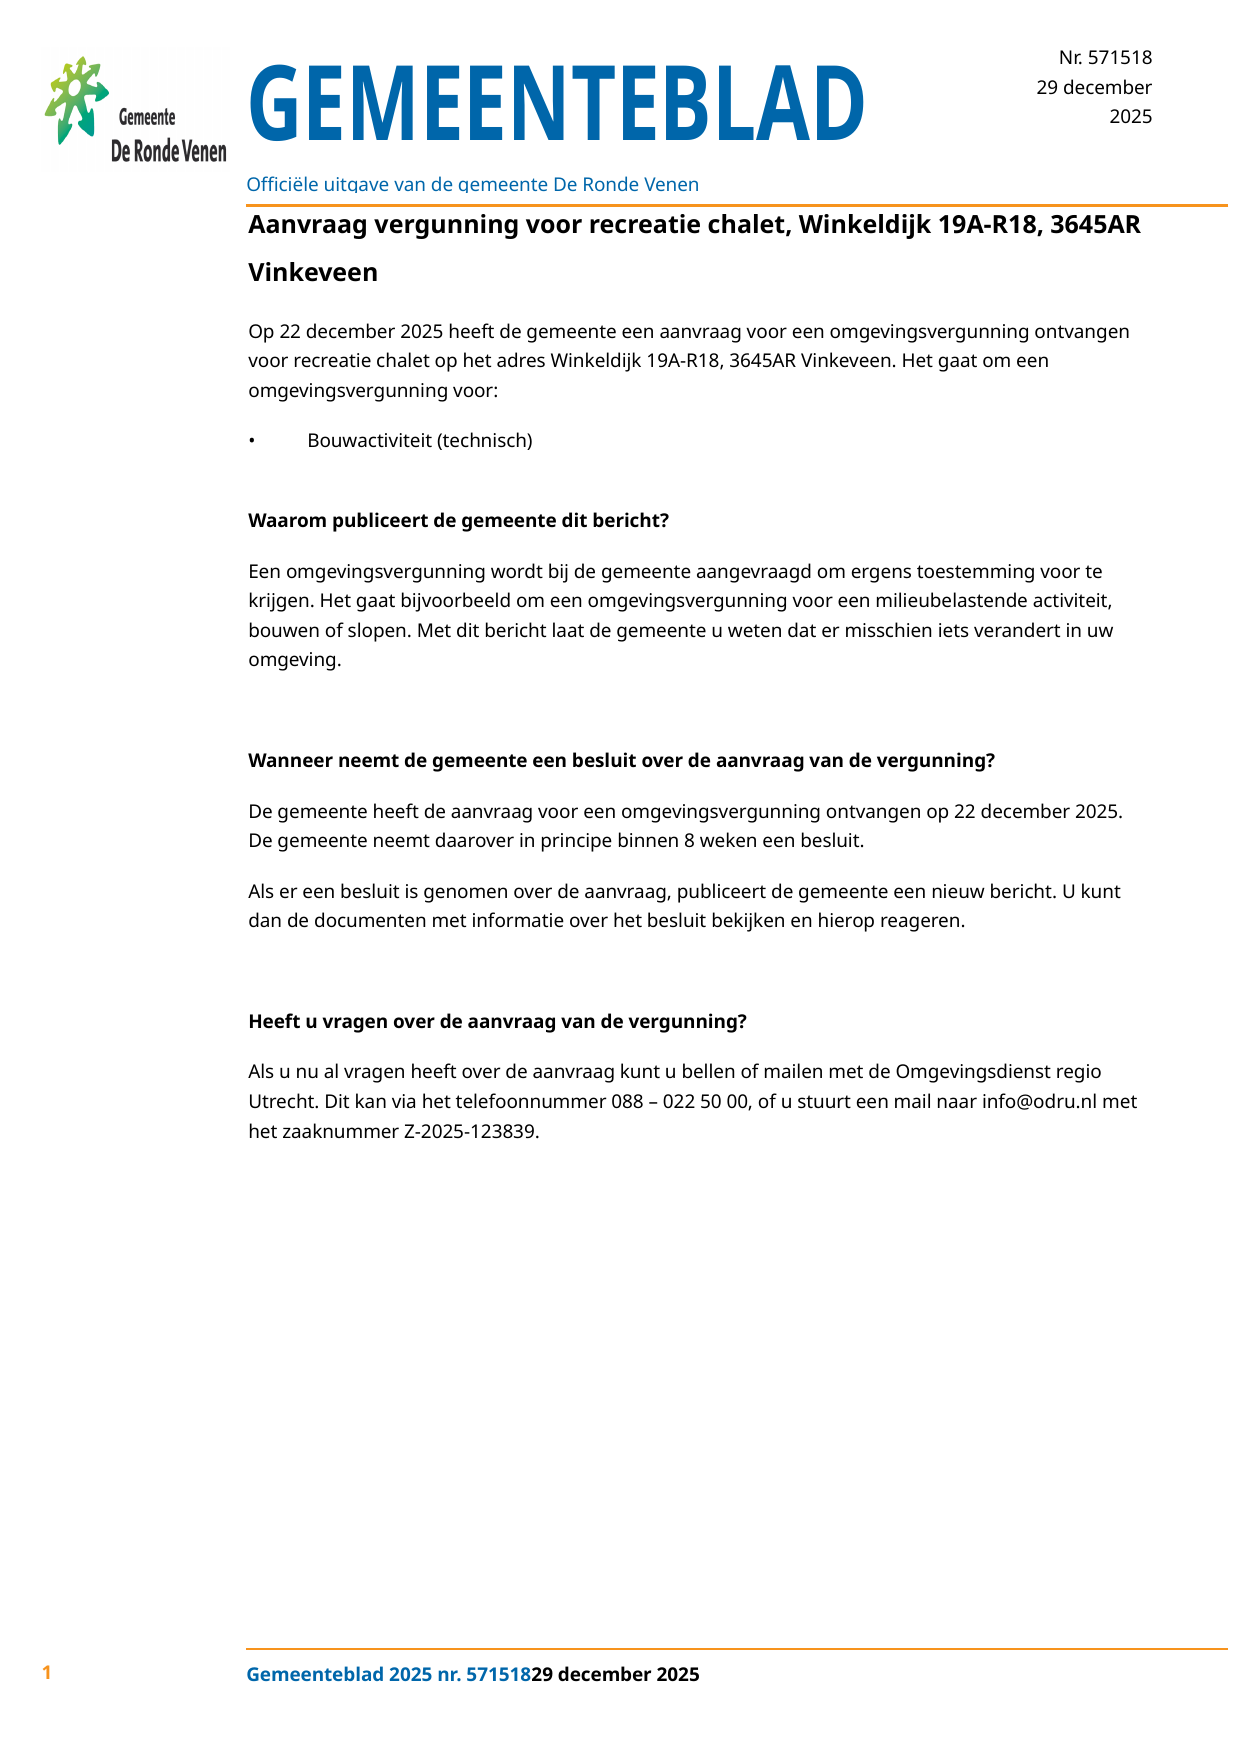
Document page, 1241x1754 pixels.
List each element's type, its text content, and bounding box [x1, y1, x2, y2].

text Heeft u vragen over de aanvraag van de vergunning? [248, 1008, 1152, 1034]
text Waarom publiceert de gemeente dit bericht? [248, 507, 1152, 533]
text Aanvraag vergunning voor recreatie chalet, Winkeldijk 19A-R18, 3645AR Vinkeveen [248, 207, 1152, 288]
text Als er een besluit is genomen over de aanvraag, publiceert de gemeente een nieuw bericht. U kunt dan de documenten met informatie over het besluit bekijken en hierop reageren. [248, 878, 1152, 933]
text Op 22 december 2025 heeft de gemeente een aanvraag voor een omgevingsvergunning ontvangen voor recreatie chalet op het adres Winkeldijk 19A-R18, 3645AR Vinkeveen. Het gaat om een omgevingsvergunning voor: [248, 318, 1152, 403]
text Een omgevingsvergunning wordt bij de gemeente aangevraagd om ergens toestemming voor te krijgen. Het gaat bijvoorbeeld om een omgevingsvergunning voor een milieubelastende activiteit, bouwen of slopen. Met dit bericht laat de gemeente u weten dat er misschien iets verandert in uw omgeving. [248, 558, 1152, 672]
picture [41, 47, 231, 172]
text De gemeente heeft de aanvraag voor een omgevingsvergunning ontvangen op 22 december 2025. De gemeente neemt daarover in principe binnen 8 weken een besluit. [248, 798, 1152, 853]
text Wanneer neemt de gemeente een besluit over de aanvraag van de vergunning? [248, 747, 1152, 773]
text Als u nu al vragen heeft over de aanvraag kunt u bellen of mailen met de Omgevingsdienst regio Utrecht. Dit kan via het telefoonnummer 088 – 022 50 00, of u stuurt een mail naar info@odru.nl met het zaaknummer Z-2025-123839. [248, 1059, 1152, 1144]
list Bouwactiviteit (technisch) [248, 427, 1152, 453]
